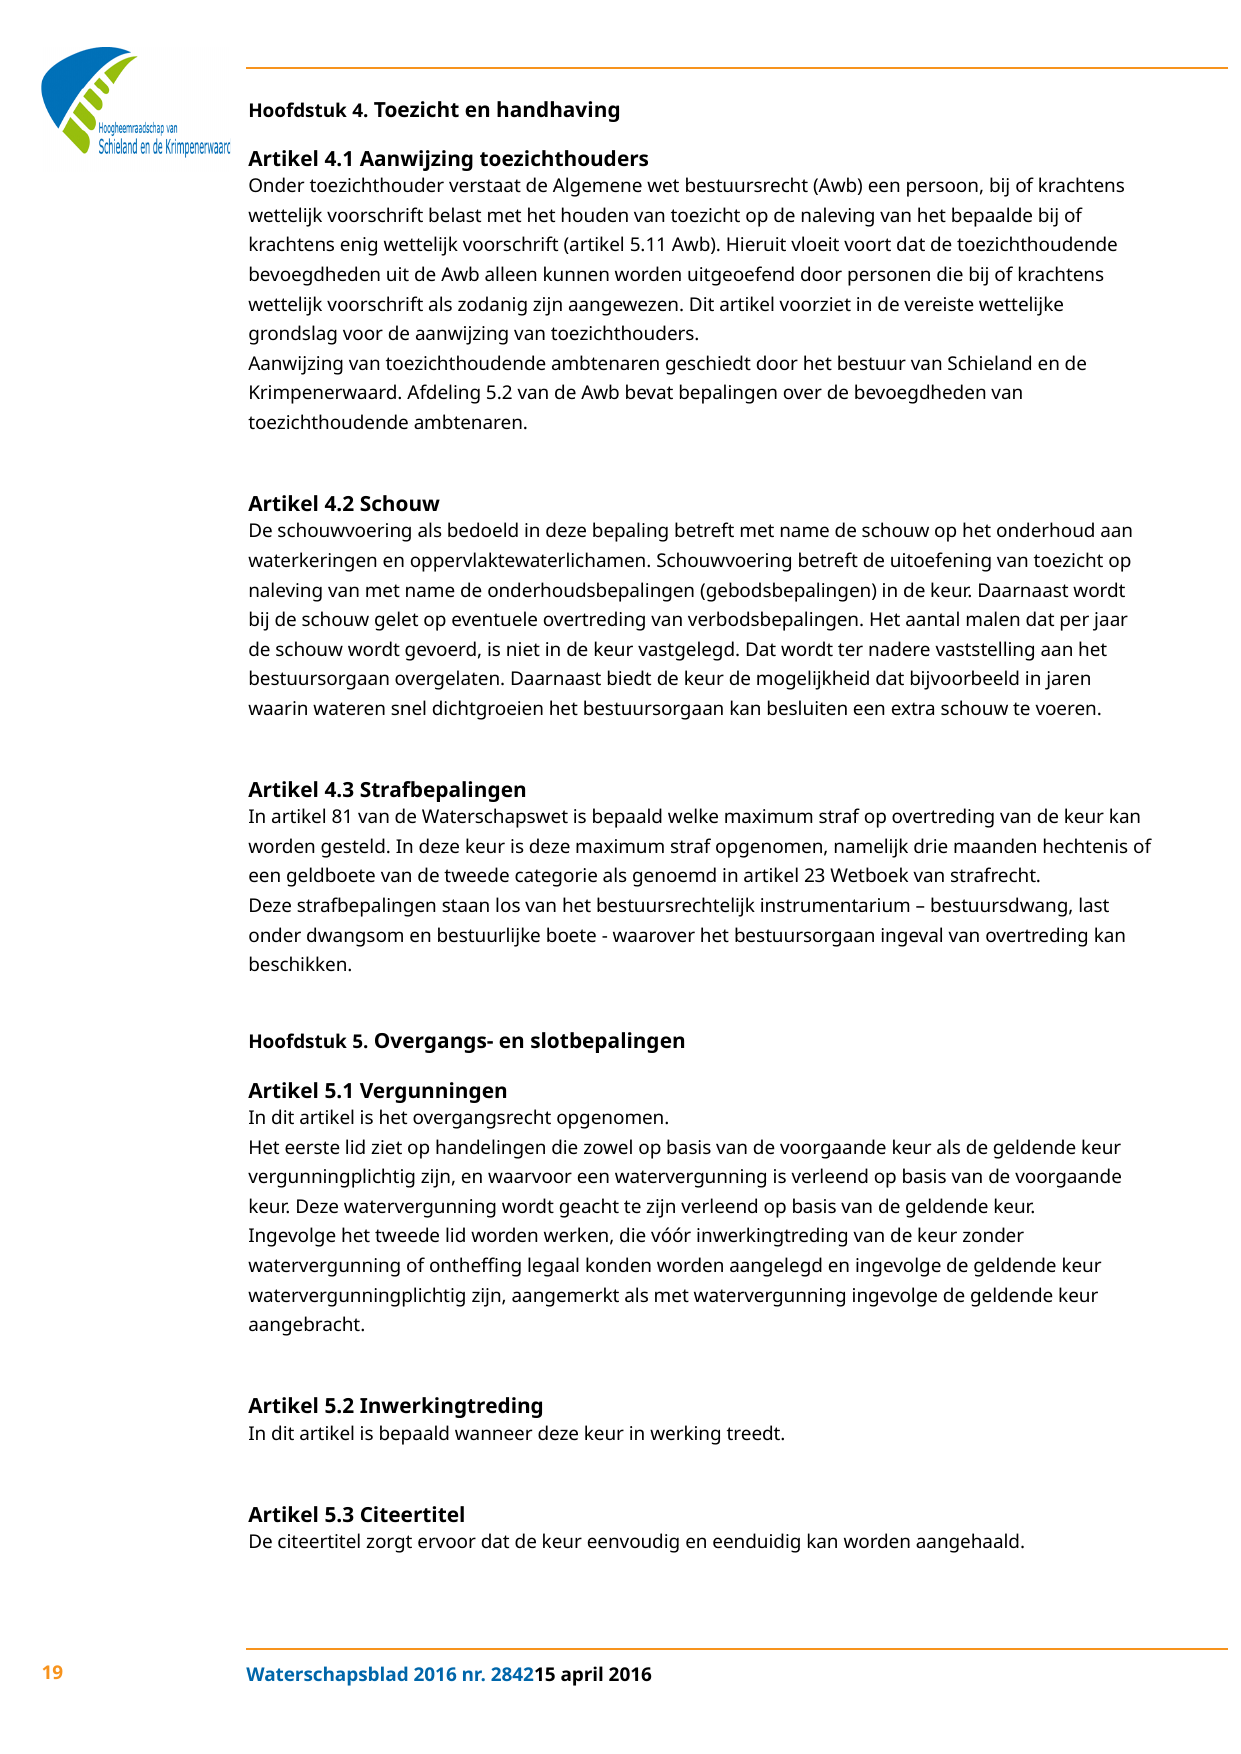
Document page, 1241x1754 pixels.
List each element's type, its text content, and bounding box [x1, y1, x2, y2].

picture [41, 47, 231, 172]
text Ingevolge het tweede lid worden werken, die vóór inwerkingtreding van de keur zonder watervergunning of ontheffing legaal konden worden aangelegd en ingevolge de geldende keur watervergunningplichtig zijn, aangemerkt als met watervergunning ingevolge de geldende keur aangebracht. [248, 1223, 1152, 1337]
text Hoofdstuk 5. Overgangs- en slotbepalingen [248, 1027, 1152, 1055]
text Artikel 4.3 Strafbepalingen [248, 775, 1152, 803]
text Artikel 4.1 Aanwijzing toezichthouders [248, 144, 1152, 172]
text De schouwvoering als bedoeld in deze bepaling betreft met name de schouw op het onderhoud aan waterkeringen en oppervlaktewaterlichamen. Schouwvoering betreft de uitoefening van toezicht op naleving van met name de onderhoudsbepalingen (gebodsbepalingen) in de keur. Daarnaast wordt bij de schouw gelet op eventuele overtreding van verbodsbepalingen. Het aantal malen dat per jaar de schouw wordt gevoerd, is niet in de keur vastgelegd. Dat wordt ter nadere vaststelling aan het bestuursorgaan overgelaten. Daarnaast biedt de keur de mogelijkheid dat bijvoorbeeld in jaren waarin wateren snel dichtgroeien het bestuursorgaan kan besluiten een extra schouw te voeren. [248, 518, 1152, 721]
text Onder toezichthouder verstaat de Algemene wet bestuursrecht (Awb) een persoon, bij of krachtens wettelijk voorschrift belast met het houden van toezicht op de naleving van het bepaalde bij of krachtens enig wettelijk voorschrift (artikel 5.11 Awb). Hieruit vloeit voort dat de toezichthoudende bevoegdheden uit de Awb alleen kunnen worden uitgeoefend door personen die bij of krachtens wettelijk voorschrift als zodanig zijn aangewezen. Dit artikel voorziet in de vereiste wettelijke grondslag voor de aanwijzing van toezichthouders. [248, 172, 1152, 346]
text Het eerste lid ziet op handelingen die zowel op basis van de voorgaande keur als de geldende keur vergunningplichtig zijn, en waarvoor een watervergunning is verleend op basis van de voorgaande keur. Deze watervergunning wordt geacht te zijn verleend op basis van de geldende keur. [248, 1134, 1152, 1219]
text Artikel 4.2 Schouw [248, 489, 1152, 518]
text Artikel 5.1 Vergunningen [248, 1076, 1152, 1104]
text In dit artikel is het overgangsrecht opgenomen. [248, 1104, 1152, 1130]
text Deze strafbepalingen staan los van het bestuursrechtelijk instrumentarium – bestuursdwang, last onder dwangsom en bestuurlijke boete - waarover het bestuursorgaan ingeval van overtreding kan beschikken. [248, 892, 1152, 977]
text Hoofdstuk 4. Toezicht en handhaving [248, 95, 1152, 123]
text Artikel 5.3 Citeertitel [248, 1500, 1152, 1528]
text Aanwijzing van toezichthoudende ambtenaren geschiedt door het bestuur van Schieland en de Krimpenerwaard. Afdeling 5.2 van de Awb bevat bepalingen over de bevoegdheden van toezichthoudende ambtenaren. [248, 350, 1152, 435]
text Artikel 5.2 Inwerkingtreding [248, 1391, 1152, 1420]
text In dit artikel is bepaald wanneer deze keur in werking treedt. [248, 1420, 1152, 1446]
text In artikel 81 van de Waterschapswet is bepaald welke maximum straf op overtreding van de keur kan worden gesteld. In deze keur is deze maximum straf opgenomen, namelijk drie maanden hechtenis of een geldboete van de tweede categorie als genoemd in artikel 23 Wetboek van strafrecht. [248, 803, 1152, 888]
text De citeertitel zorgt ervoor dat de keur eenvoudig en eenduidig kan worden aangehaald. [248, 1528, 1152, 1554]
